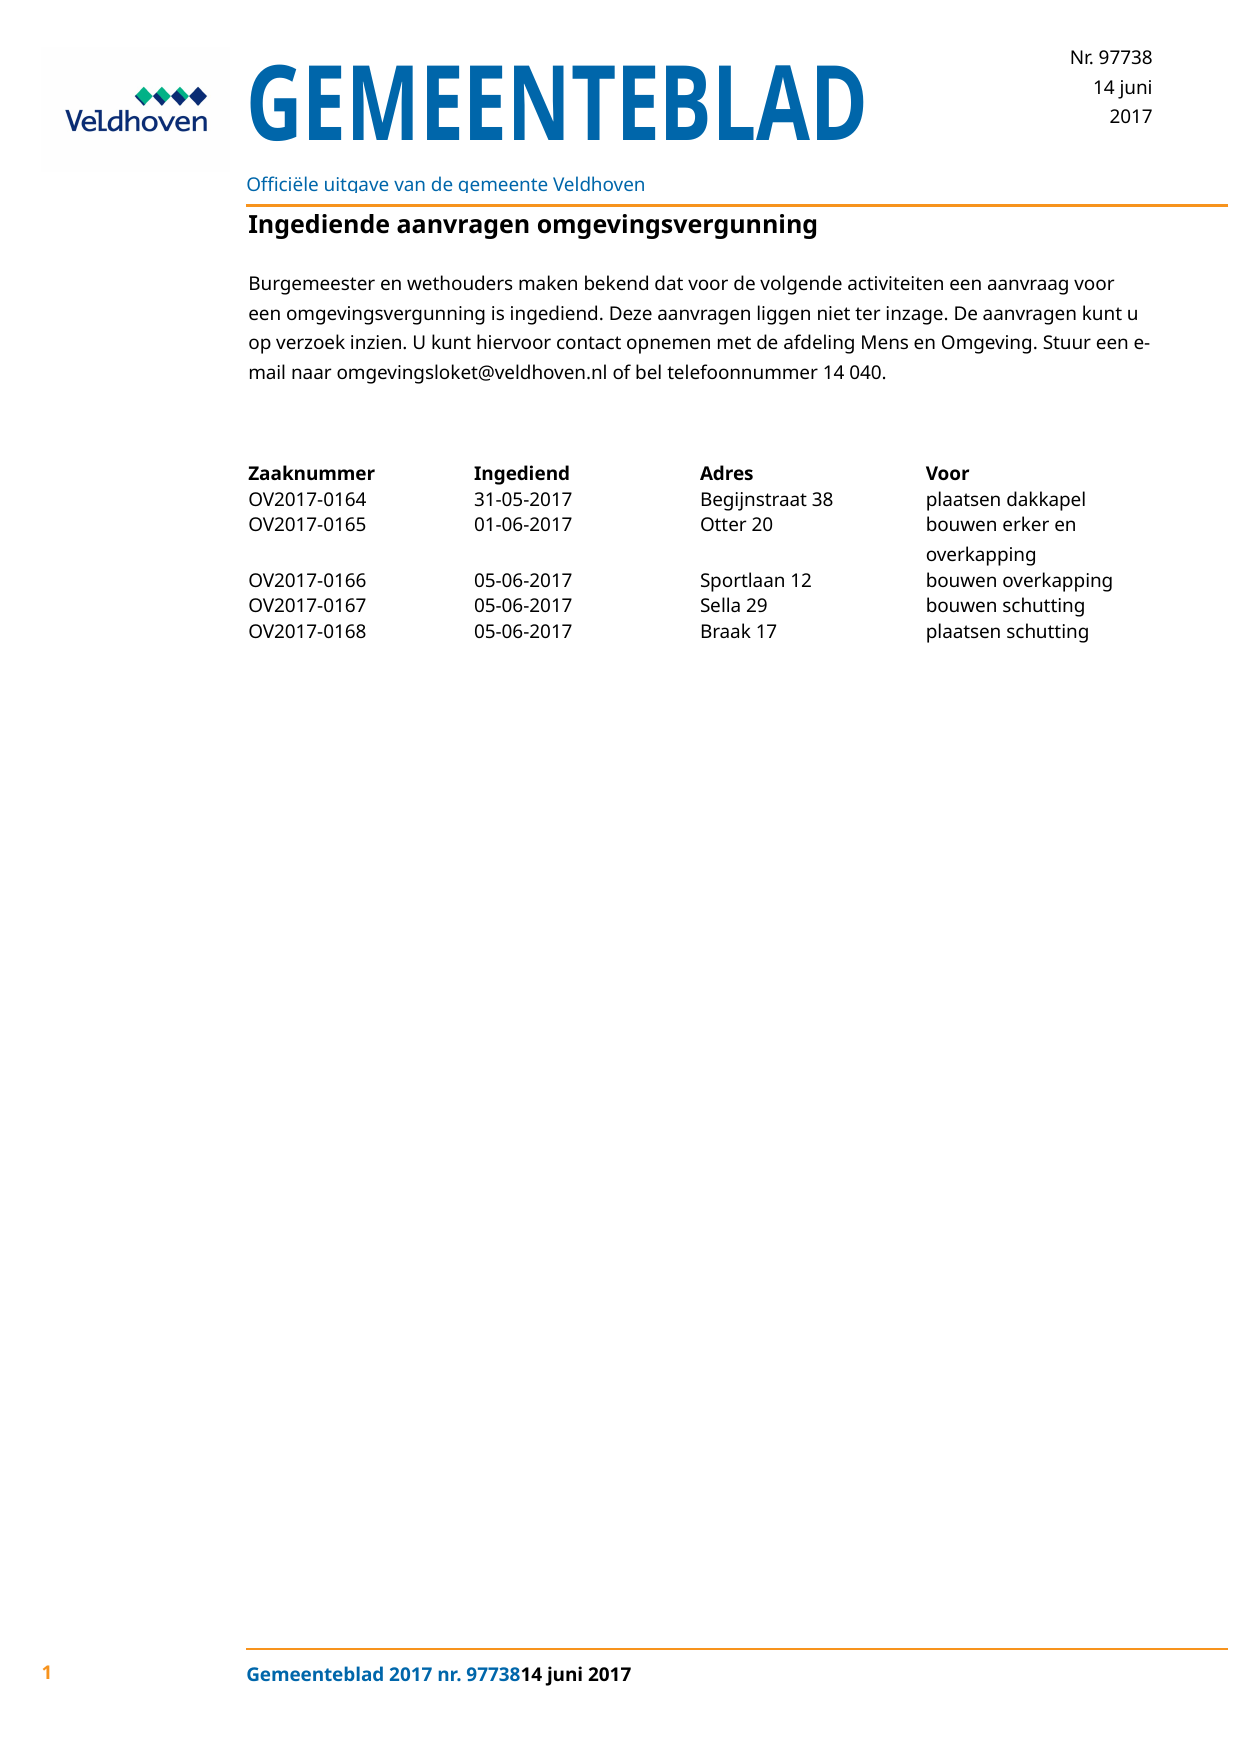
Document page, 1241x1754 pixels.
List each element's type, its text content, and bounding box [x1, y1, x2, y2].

table_header Zaaknummer [248, 460, 474, 486]
table_header Adres [700, 460, 926, 486]
table_cell OV2017-0167 [248, 593, 474, 618]
table_cell OV2017-0166 [248, 567, 474, 592]
table_cell plaatsen schutting [926, 618, 1152, 644]
table_header Ingediend [474, 460, 700, 486]
text Ingediende aanvragen omgevingsvergunning [248, 207, 1152, 241]
table_cell 31-05-2017 [474, 486, 700, 511]
table_cell bouwen overkapping [926, 567, 1152, 592]
table_cell 01-06-2017 [474, 511, 700, 567]
table_cell OV2017-0168 [248, 618, 474, 644]
table_cell Begijnstraat 38 [700, 486, 926, 511]
table_cell 05-06-2017 [474, 593, 700, 618]
table_cell OV2017-0164 [248, 486, 474, 511]
table_cell Sella 29 [700, 593, 926, 618]
text Burgemeester en wethouders maken bekend dat voor de volgende activiteiten een aanvraag voor een omgevingsvergunning is ingediend. Deze aanvragen liggen niet ter inzage. De aanvragen kunt u op verzoek inzien. U kunt hiervoor contact opnemen met de afdeling Mens en Omgeving. Stuur een e-mail naar omgevingsloket@veldhoven.nl of bel telefoonnummer 14 040. [248, 270, 1152, 385]
table_cell bouwen erker en overkapping [926, 511, 1152, 567]
table_cell 05-06-2017 [474, 618, 700, 644]
table_cell bouwen schutting [926, 593, 1152, 618]
table_cell OV2017-0165 [248, 511, 474, 567]
table_header Voor [926, 460, 1152, 486]
table_cell Otter 20 [700, 511, 926, 567]
picture [41, 47, 231, 172]
table_cell plaatsen dakkapel [926, 486, 1152, 511]
table_cell Sportlaan 12 [700, 567, 926, 592]
table_cell Braak 17 [700, 618, 926, 644]
table_cell 05-06-2017 [474, 567, 700, 592]
